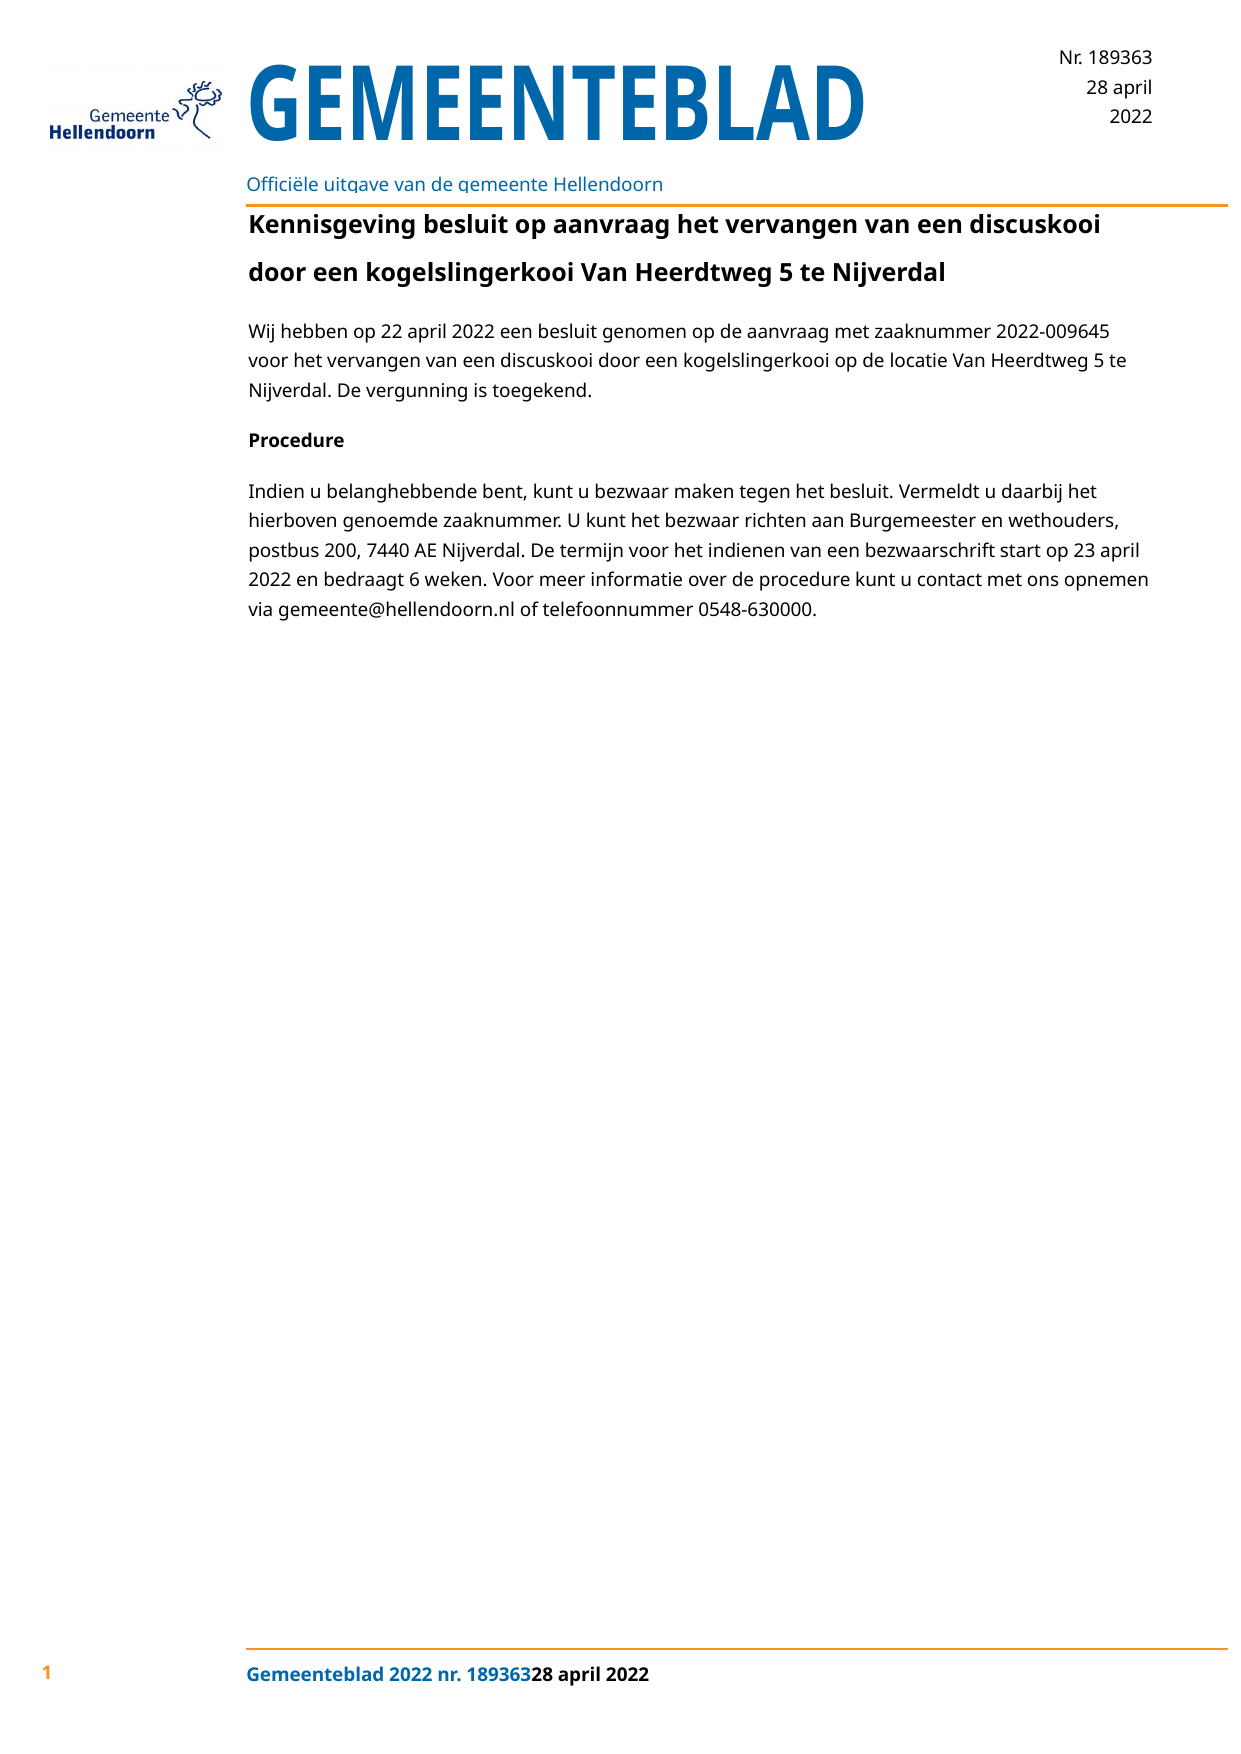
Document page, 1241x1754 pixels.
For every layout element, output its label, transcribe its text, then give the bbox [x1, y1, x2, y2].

text Indien u belanghebbende bent, kunt u bezwaar maken tegen het besluit. Vermeldt u daarbij het hierboven genoemde zaaknummer. U kunt het bezwaar richten aan Burgemeester en wethouders, postbus 200, 7440 AE Nijverdal. De termijn voor het indienen van een bezwaarschrift start op 23 april 2022 en bedraagt 6 weken. Voor meer informatie over de procedure kunt u contact met ons opnemen via gemeente@hellendoorn.nl of telefoonnummer 0548-630000. [248, 478, 1152, 622]
picture [41, 47, 231, 172]
text Wij hebben op 22 april 2022 een besluit genomen op de aanvraag met zaaknummer 2022-009645 voor het vervangen van een discuskooi door een kogelslingerkooi op de locatie Van Heerdtweg 5 te Nijverdal. De vergunning is toegekend. [248, 318, 1152, 403]
text Procedure [248, 427, 1152, 453]
text Kennisgeving besluit op aanvraag het vervangen van een discuskooi door een kogelslingerkooi Van Heerdtweg 5 te Nijverdal [248, 207, 1152, 288]
